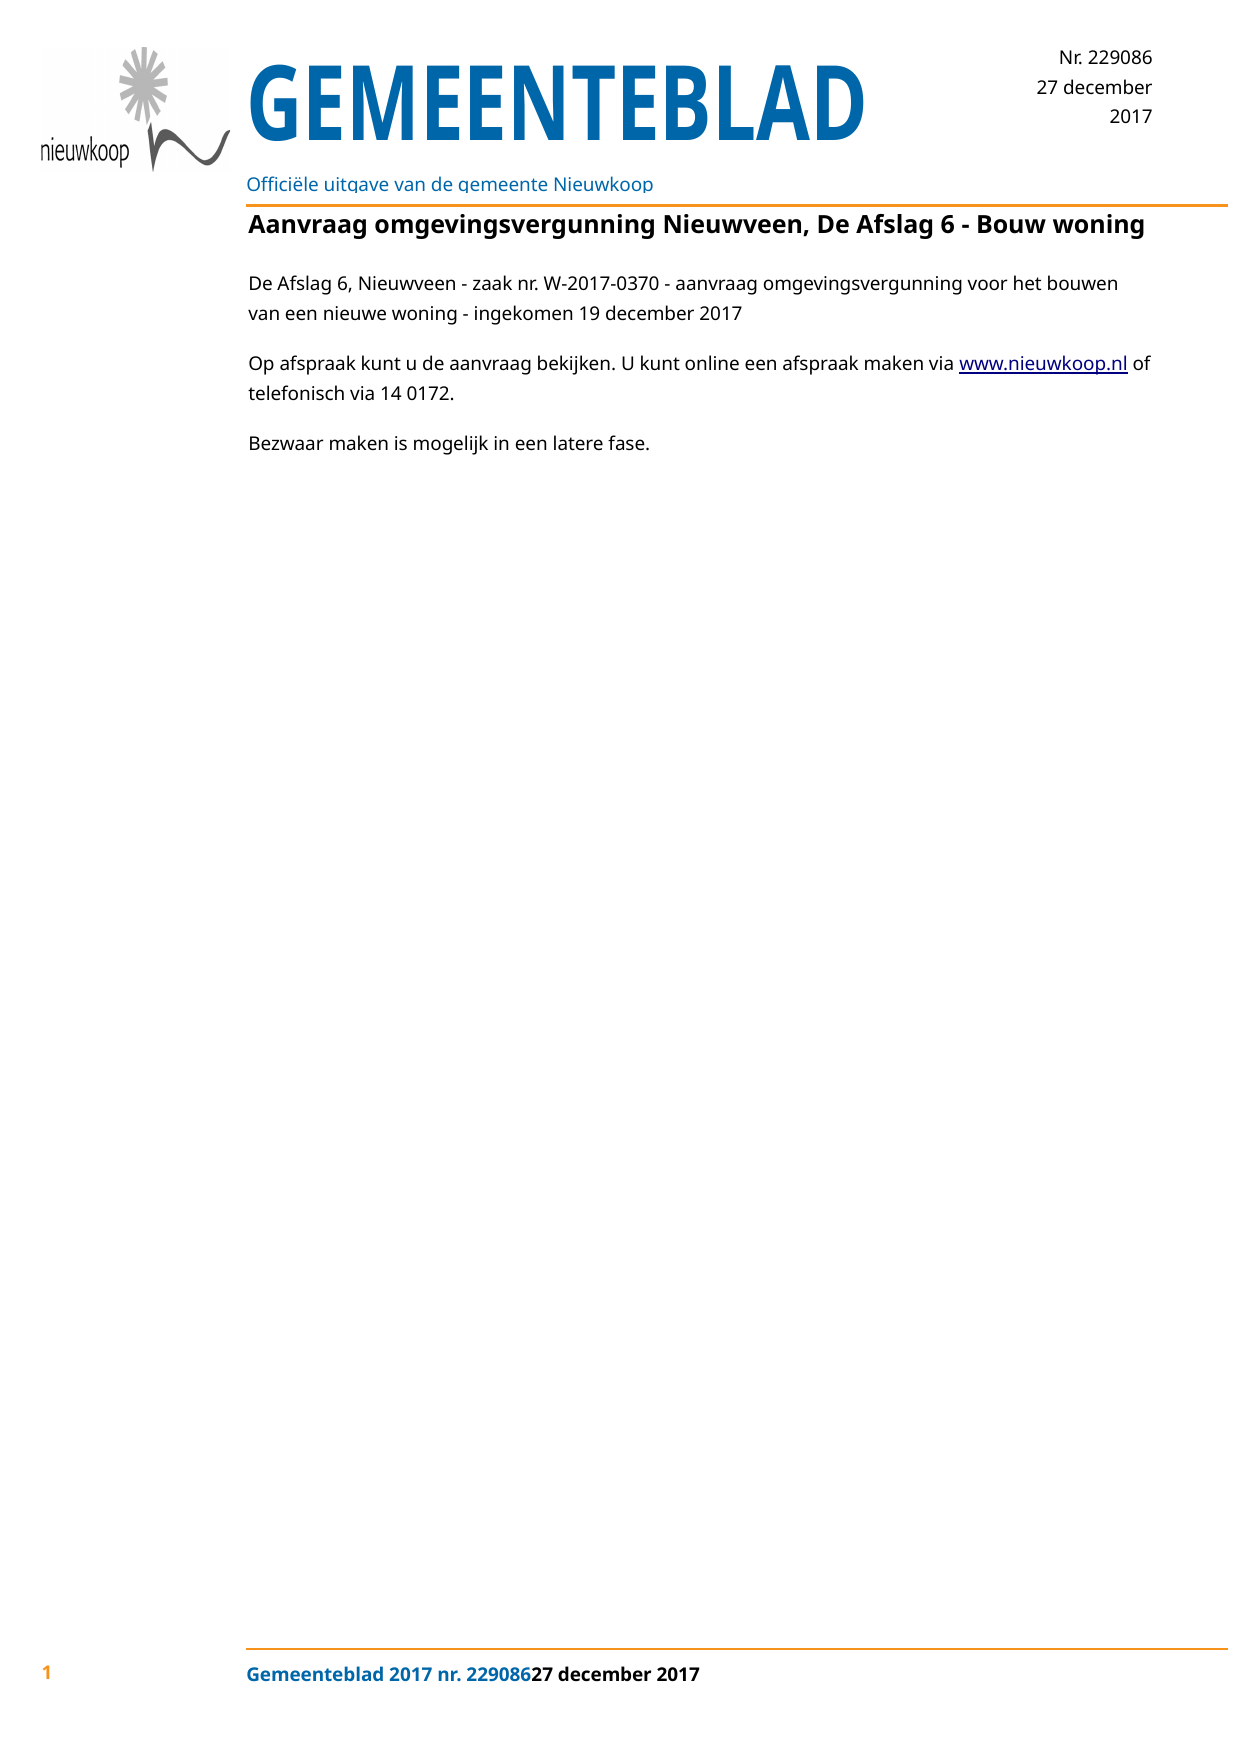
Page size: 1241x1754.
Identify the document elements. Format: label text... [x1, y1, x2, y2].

picture [41, 47, 231, 172]
text De Afslag 6, Nieuwveen - zaak nr. W-2017-0370 - aanvraag omgevingsvergunning voor het bouwen van een nieuwe woning - ingekomen 19 december 2017 [248, 270, 1152, 326]
text Aanvraag omgevingsvergunning Nieuwveen, De Afslag 6 - Bouw woning [248, 207, 1152, 241]
text Op afspraak kunt u de aanvraag bekijken. U kunt online een afspraak maken via www.nieuwkoop.nl of telefonisch via 14 0172. [248, 350, 1152, 406]
text Bezwaar maken is mogelijk in een latere fase. [248, 430, 1152, 456]
